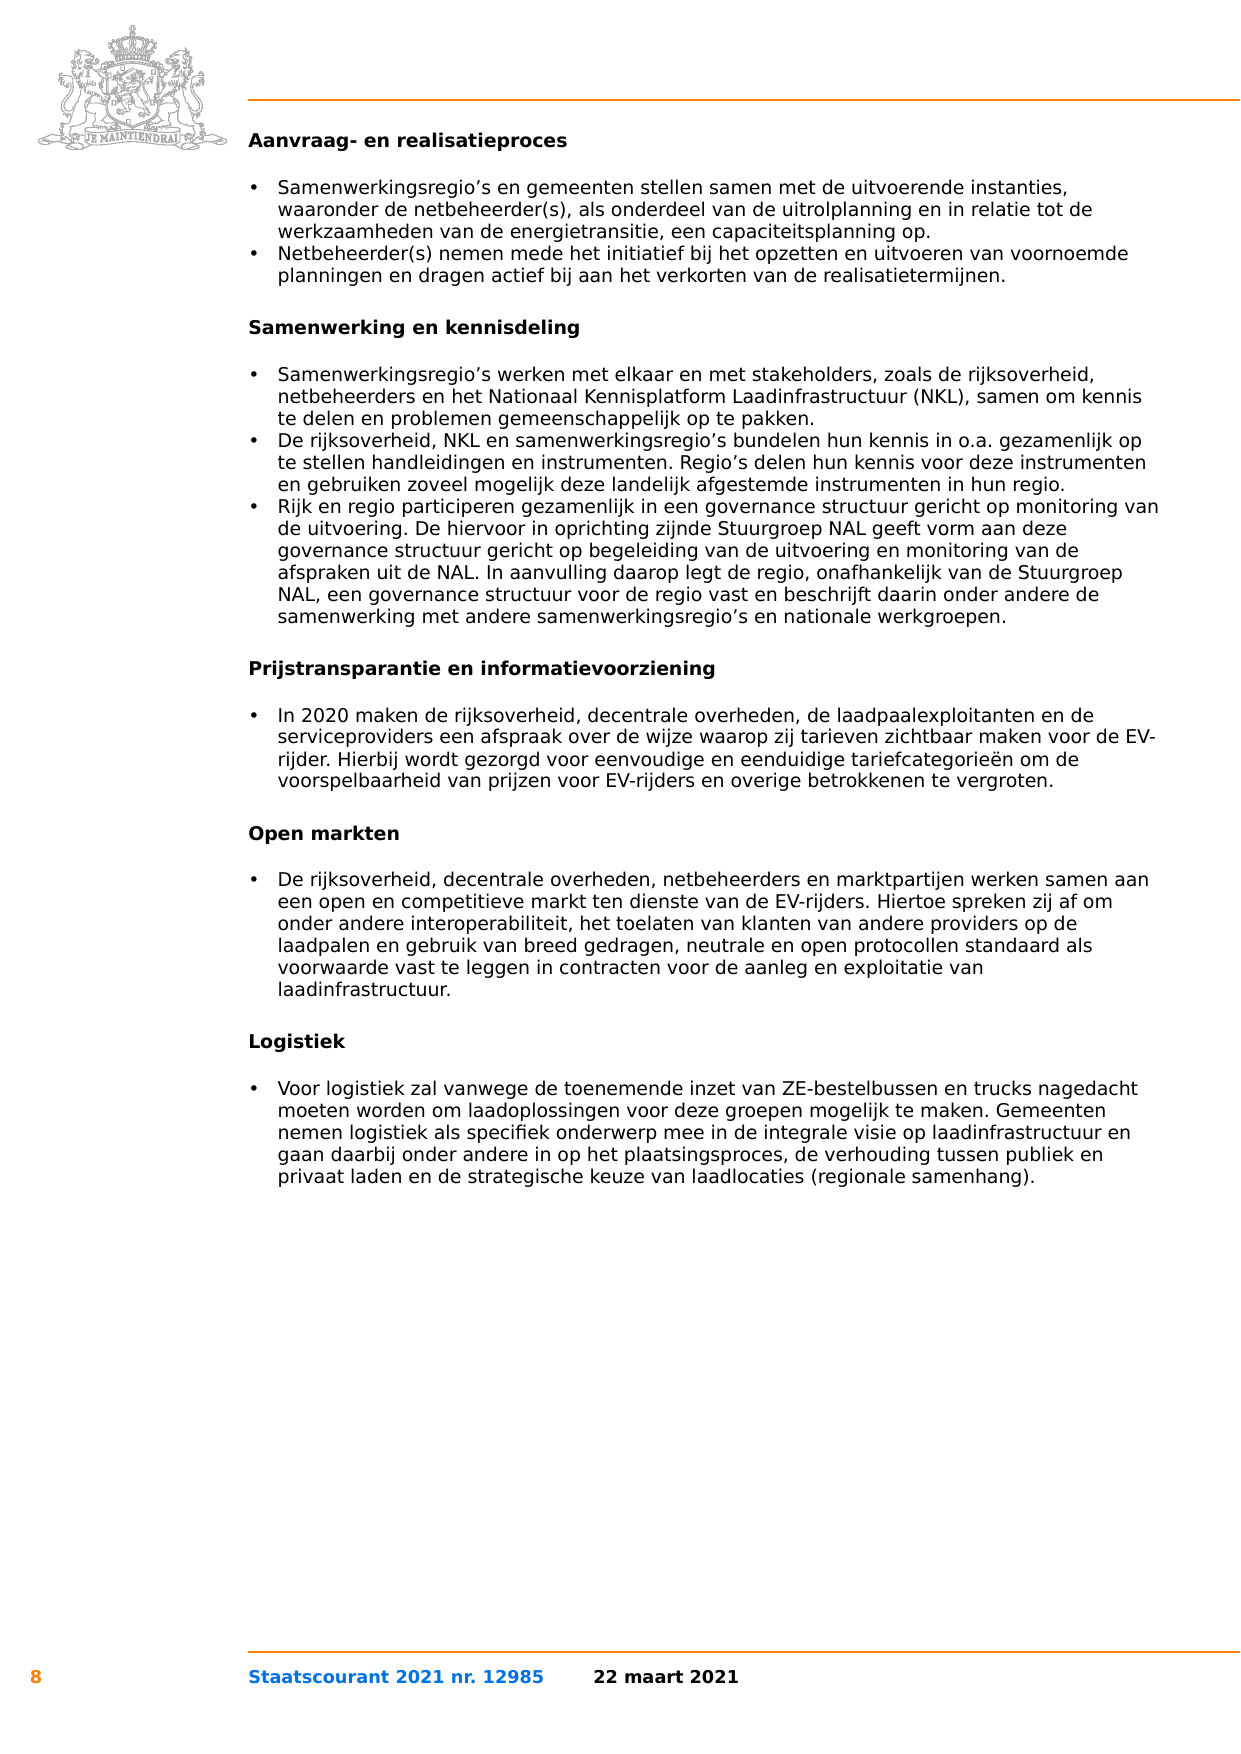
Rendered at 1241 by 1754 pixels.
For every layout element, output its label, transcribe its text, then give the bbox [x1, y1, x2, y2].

text • De rijksoverheid, NKL en samenwerkingsregio’s bundelen hun kennis in o.a. gezamenlijk op te stellen handleidingen en instrumenten. Regio’s delen hun kennis voor deze instrumenten en gebruiken zoveel mogelijk deze landelijk afgestemde instrumenten in hun regio. [248, 430, 1163, 496]
subtitle Open markten [248, 822, 1163, 844]
text • De rijksoverheid, decentrale overheden, netbeheerders en marktpartijen werken samen aan een open en competitieve markt ten dienste van de EV-rijders. Hiertoe spreken zij af om onder andere interoperabiliteit, het toelaten van klanten van andere providers op de laadpalen en gebruik van breed gedragen, neutrale en open protocollen standaard als voorwaarde vast te leggen in contracten voor de aanleg en exploitatie van laadinfrastructuur. [248, 869, 1163, 1001]
subtitle Prijstransparantie en informatievoorziening [248, 657, 1163, 679]
subtitle Logistiek [248, 1031, 1163, 1053]
subtitle Aanvraag- en realisatieproces [248, 130, 1163, 152]
text • Samenwerkingsregio’s werken met elkaar en met stakeholders, zoals de rijksoverheid, netbeheerders en het Nationaal Kennisplatform Laadinfrastructuur (NKL), samen om kennis te delen en problemen gemeenschappelijk op te pakken. [248, 364, 1163, 430]
text • Voor logistiek zal vanwege de toenemende inzet van ZE-bestelbussen en trucks nagedacht moeten worden om laadoplossingen voor deze groepen mogelijk te maken. Gemeenten nemen logistiek als specifiek onderwerp mee in de integrale visie op laadinfrastructuur en gaan daarbij onder andere in op het plaatsingsproces, de verhouding tussen publiek en privaat laden en de strategische keuze van laadlocaties (regionale samenhang). [248, 1078, 1163, 1188]
text • Samenwerkingsregio’s en gemeenten stellen samen met de uitvoerende instanties, waaronder de netbeheerder(s), als onderdeel van de uitrolplanning en in relatie tot de werkzaamheden van de energietransitie, een capaciteitsplanning op. [248, 177, 1163, 243]
text • Netbeheerder(s) nemen mede het initiatief bij het opzetten en uitvoeren van voornoemde planningen en dragen actief bij aan het verkorten van de realisatietermijnen. [248, 243, 1163, 287]
text • In 2020 maken de rijksoverheid, decentrale overheden, de laadpaalexploitanten en de serviceproviders een afspraak over de wijze waarop zij tarieven zichtbaar maken voor de EV-rijder. Hierbij wordt gezorgd voor eenvoudige en eenduidige tariefcategorieën om de voorspelbaarheid van prijzen voor EV-rijders en overige betrokkenen te vergroten. [248, 704, 1163, 792]
subtitle Samenwerking en kennisdeling [248, 317, 1163, 339]
text • Rijk en regio participeren gezamenlijk in een governance structuur gericht op monitoring van de uitvoering. De hiervoor in oprichting zijnde Stuurgroep NAL geeft vorm aan deze governance structuur gericht op begeleiding van de uitvoering en monitoring van de afspraken uit de NAL. In aanvulling daarop legt de regio, onafhankelijk van de Stuurgroep NAL, een governance structuur voor de regio vast en beschrijft daarin onder andere de samenwerking met andere samenwerkingsregio’s en nationale werkgroepen. [248, 496, 1163, 627]
picture [38, 25, 227, 150]
